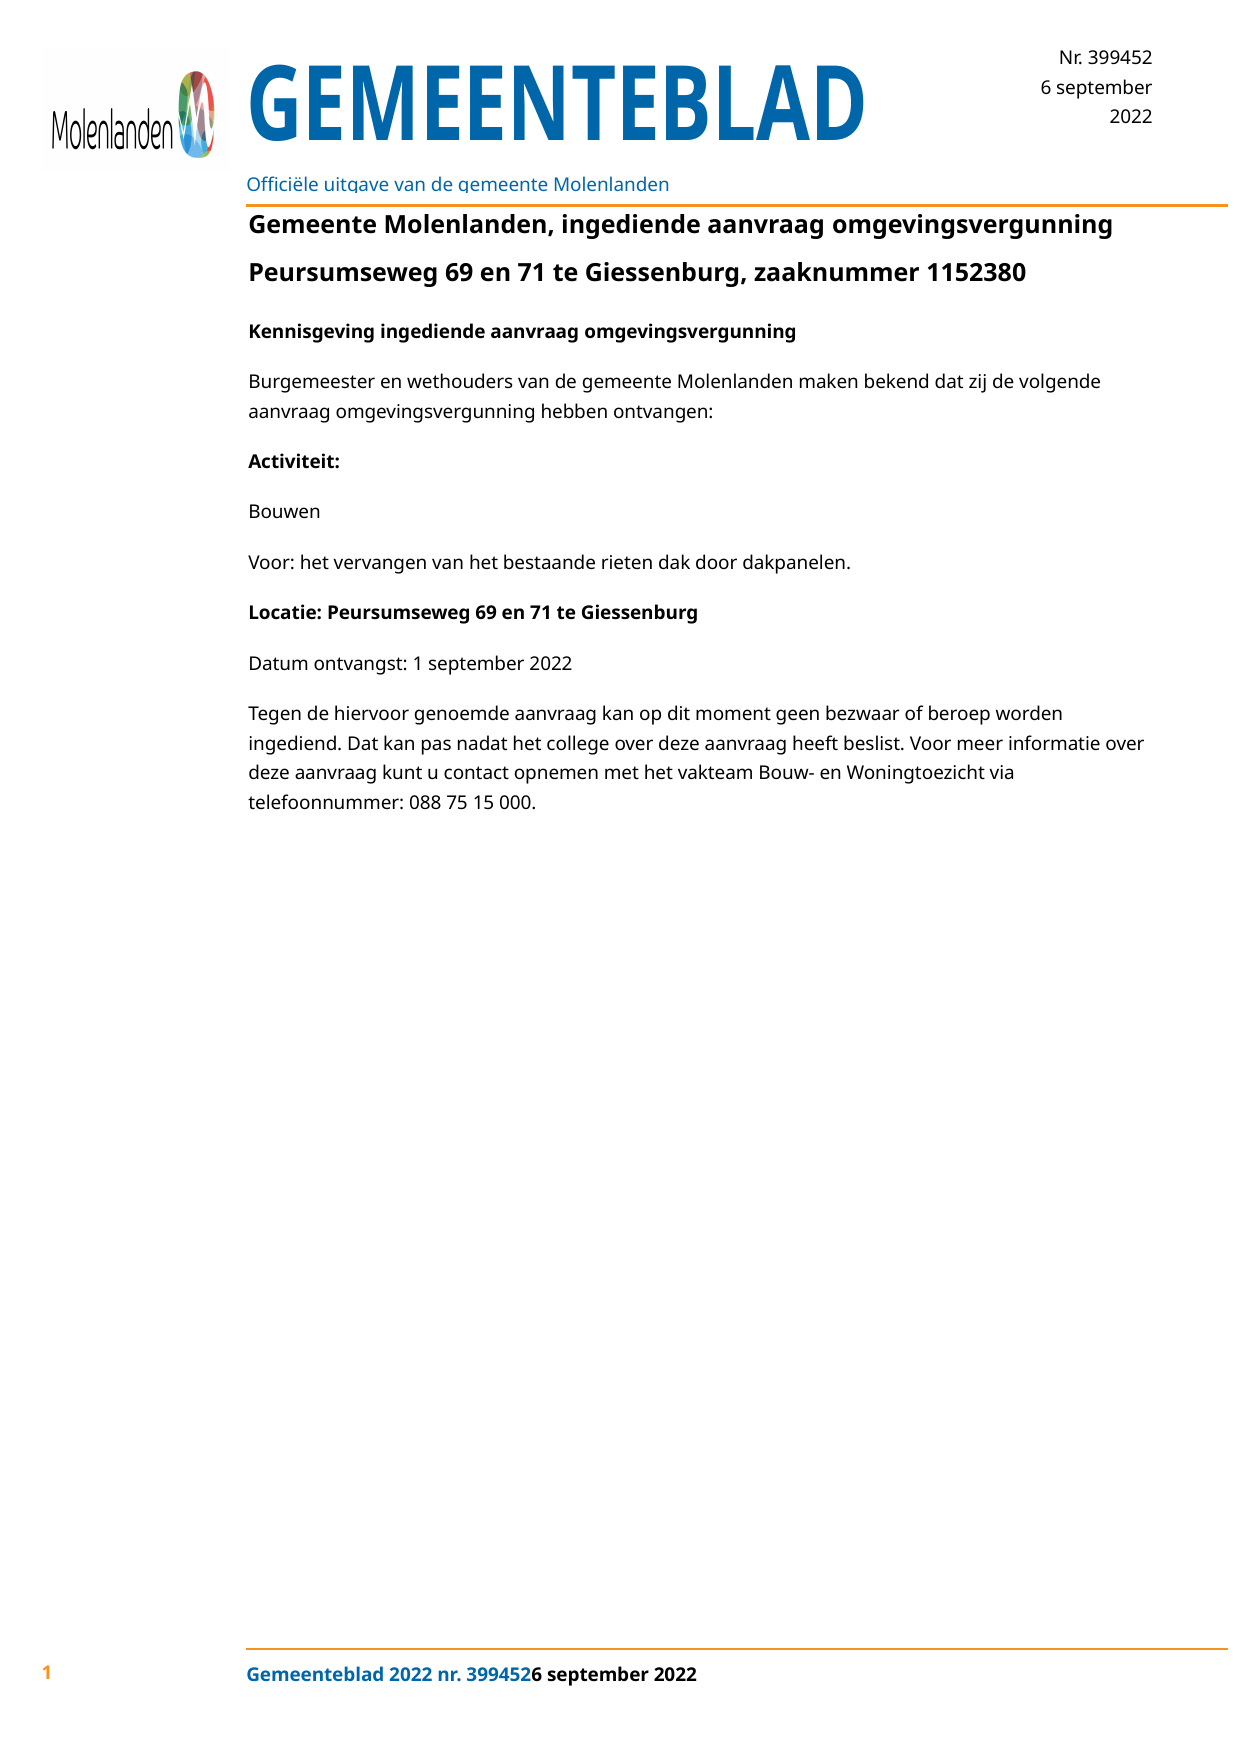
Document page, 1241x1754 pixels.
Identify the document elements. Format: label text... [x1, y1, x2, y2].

picture [41, 47, 231, 172]
text Datum ontvangst: 1 september 2022 [248, 650, 1152, 676]
text Kennisgeving ingediende aanvraag omgevingsvergunning [248, 318, 1152, 344]
text Activiteit: [248, 448, 1152, 474]
text Tegen de hiervoor genoemde aanvraag kan op dit moment geen bezwaar of beroep worden ingediend. Dat kan pas nadat het college over deze aanvraag heeft beslist. Voor meer informatie over deze aanvraag kunt u contact opnemen met het vakteam Bouw- en Woningtoezicht via telefoonnummer: 088 75 15 000. [248, 700, 1152, 815]
text Gemeente Molenlanden, ingediende aanvraag omgevingsvergunning Peursumseweg 69 en 71 te Giessenburg, zaaknummer 1152380 [248, 207, 1152, 288]
text Locatie: Peursumseweg 69 en 71 te Giessenburg [248, 599, 1152, 625]
text Bouwen [248, 499, 1152, 524]
text Voor: het vervangen van het bestaande rieten dak door dakpanelen. [248, 549, 1152, 575]
text Burgemeester en wethouders van de gemeente Molenlanden maken bekend dat zij de volgende aanvraag omgevingsvergunning hebben ontvangen: [248, 368, 1152, 424]
